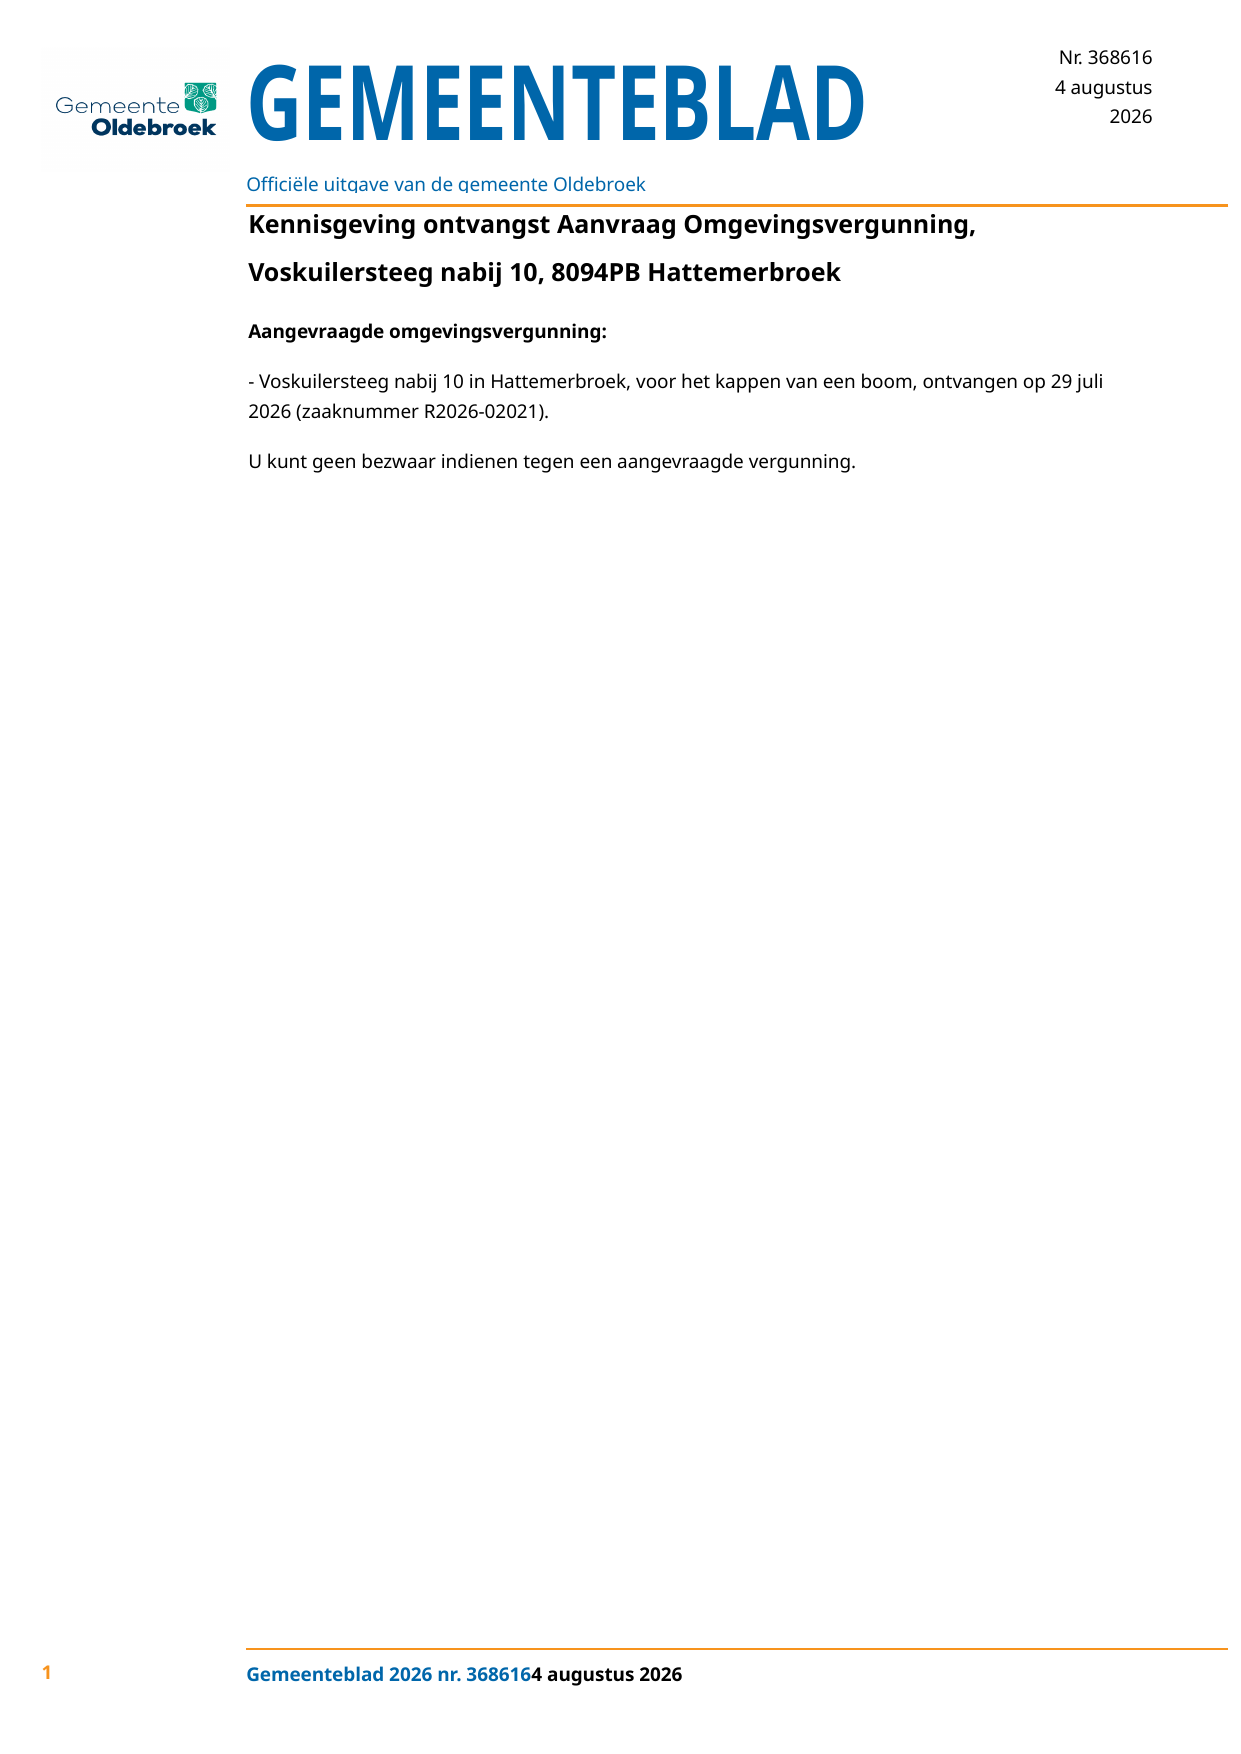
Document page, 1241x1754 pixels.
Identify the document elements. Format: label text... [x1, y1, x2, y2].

picture [41, 47, 231, 172]
text - Voskuilersteeg nabij 10 in Hattemerbroek, voor het kappen van een boom, ontvangen op 29 juli 2026 (zaaknummer R2026-02021). [248, 368, 1152, 424]
text U kunt geen bezwaar indienen tegen een aangevraagde vergunning. [248, 448, 1152, 474]
text Aangevraagde omgevingsvergunning: [248, 318, 1152, 344]
text Kennisgeving ontvangst Aanvraag Omgevingsvergunning, Voskuilersteeg nabij 10, 8094PB Hattemerbroek [248, 207, 1152, 288]
